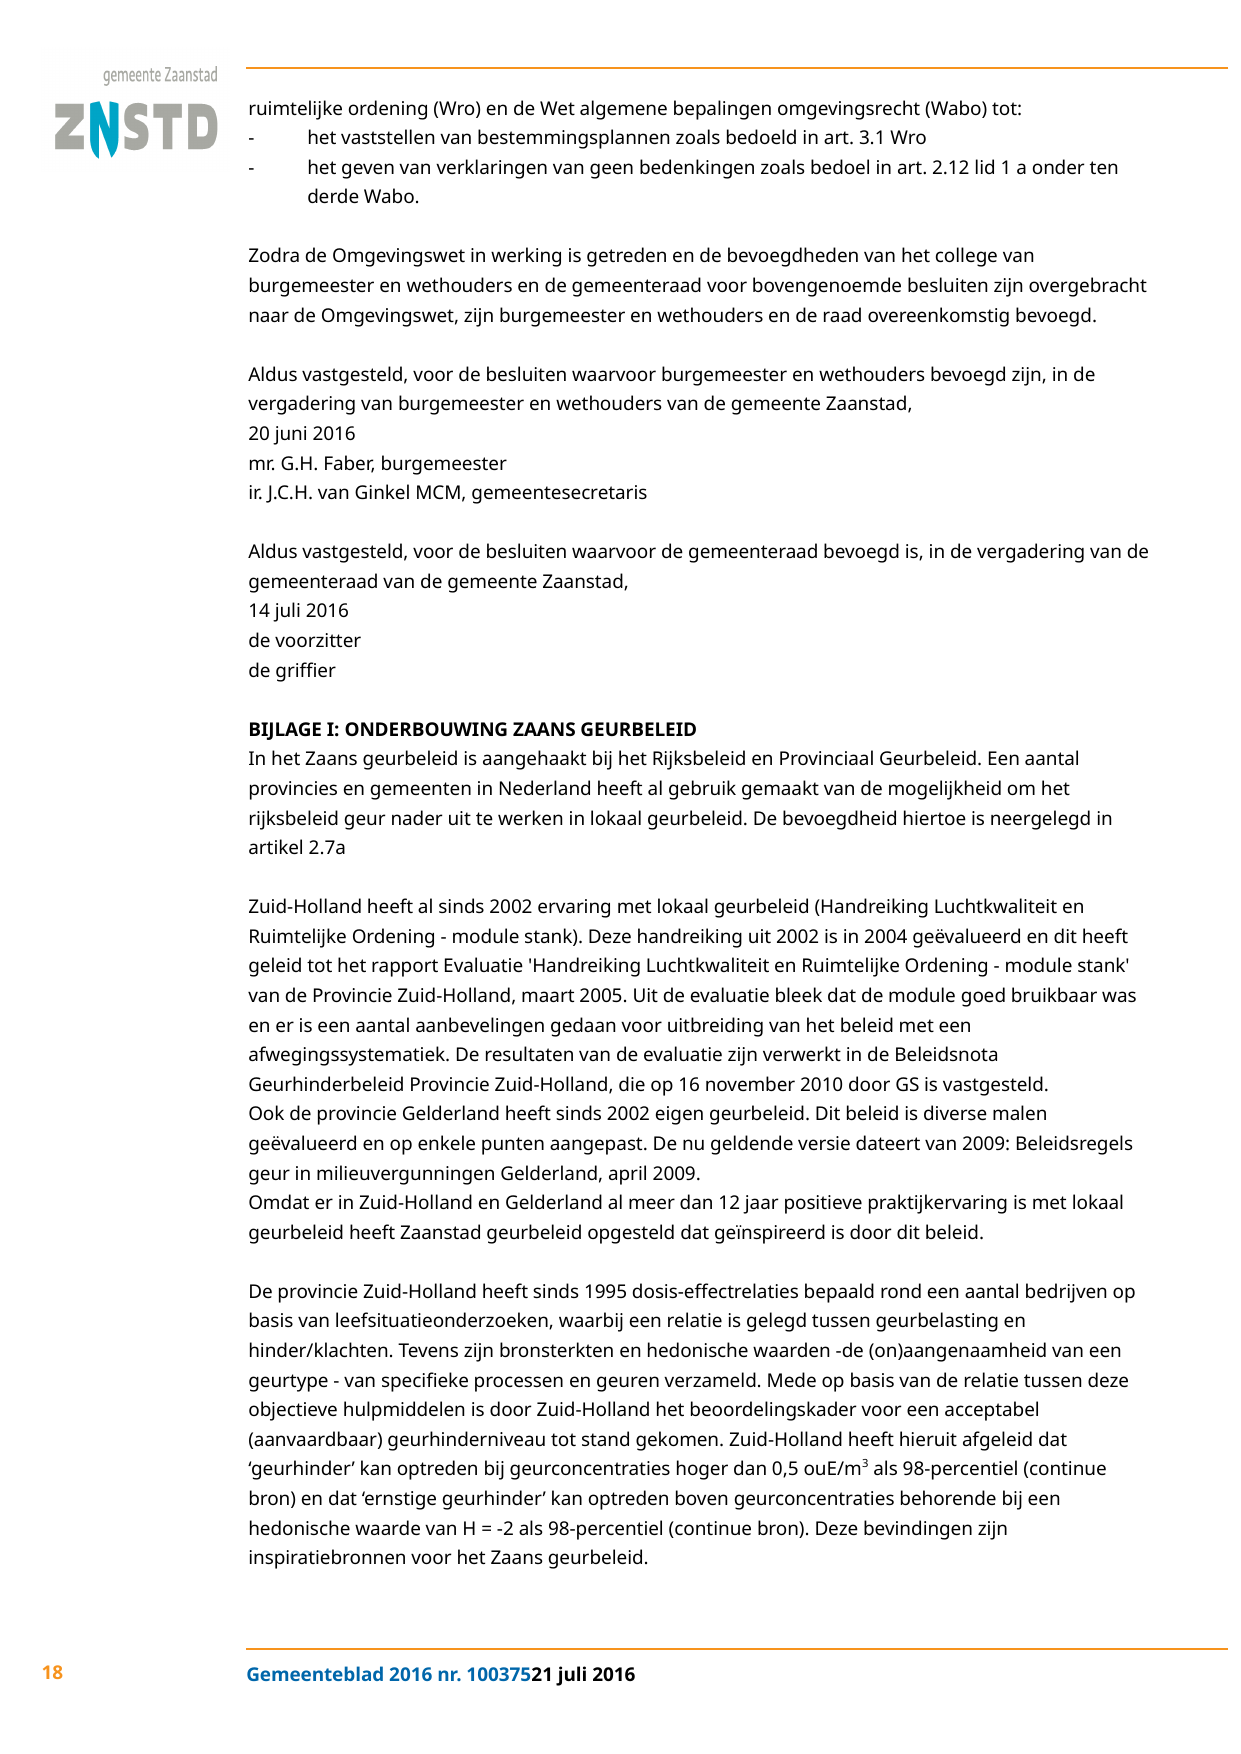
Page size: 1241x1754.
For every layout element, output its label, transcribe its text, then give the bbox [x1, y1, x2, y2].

list het geven van verklaringen van geen bedenkingen zoals bedoel in art. 2.12 lid 1 a onder ten derde Wabo. [248, 154, 1152, 209]
text In het Zaans geurbeleid is aangehaakt bij het Rijksbeleid en Provinciaal Geurbeleid. Een aantal provincies en gemeenten in Nederland heeft al gebruik gemaakt van de mogelijkheid om het rijksbeleid geur nader uit te werken in lokaal geurbeleid. De bevoegdheid hiertoe is neergelegd in artikel 2.7a [248, 746, 1152, 860]
text de voorzitter [248, 627, 1152, 653]
text Zuid-Holland heeft al sinds 2002 ervaring met lokaal geurbeleid (Handreiking Luchtkwaliteit en Ruimtelijke Ordening - module stank). Deze handreiking uit 2002 is in 2004 geëvalueerd en dit heeft geleid tot het rapport Evaluatie 'Handreiking Luchtkwaliteit en Ruimtelijke Ordening - module stank' van de Provincie Zuid-Holland, maart 2005. Uit de evaluatie bleek dat de module goed bruikbaar was en er is een aantal aanbevelingen gedaan voor uitbreiding van het beleid met een afwegingssystematiek. De resultaten van de evaluatie zijn verwerkt in de Beleidsnota Geurhinderbeleid Provincie Zuid-Holland, die op 16 november 2010 door GS is vastgesteld. [248, 893, 1152, 1097]
text ir. J.C.H. van Ginkel MCM, gemeentesecretaris [248, 479, 1152, 505]
text Zodra de Omgevingswet in werking is getreden en de bevoegdheden van het college van burgemeester en wethouders en de gemeenteraad voor bovengenoemde besluiten zijn overgebracht naar de Omgevingswet, zijn burgemeester en wethouders en de raad overeenkomstig bevoegd. [248, 243, 1152, 328]
picture [41, 47, 231, 172]
text Aldus vastgesteld, voor de besluiten waarvoor burgemeester en wethouders bevoegd zijn, in de vergadering van burgemeester en wethouders van de gemeente Zaanstad, [248, 361, 1152, 416]
text Ook de provincie Gelderland heeft sinds 2002 eigen geurbeleid. Dit beleid is diverse malen geëvalueerd en op enkele punten aangepast. De nu geldende versie dateert van 2009: Beleidsregels geur in milieuvergunningen Gelderland, april 2009. [248, 1101, 1152, 1186]
text BIJLAGE I: ONDERBOUWING ZAANS GEURBELEID [248, 716, 1152, 742]
text ruimtelijke ordening (Wro) en de Wet algemene bepalingen omgevingsrecht (Wabo) tot: [248, 95, 1152, 121]
text mr. G.H. Faber, burgemeester [248, 450, 1152, 476]
text De provincie Zuid-Holland heeft sinds 1995 dosis-effectrelaties bepaald rond een aantal bedrijven op basis van leefsituatieonderzoeken, waarbij een relatie is gelegd tussen geurbelasting en hinder/klachten. Tevens zijn bronsterkten en hedonische waarden -de (on)aangenaamheid van een geurtype - van specifieke processen en geuren verzameld. Mede op basis van de relatie tussen deze objectieve hulpmiddelen is door Zuid-Holland het beoordelingskader voor een acceptabel (aanvaardbaar) geurhinderniveau tot stand gekomen. Zuid-Holland heeft hieruit afgeleid dat ‘geurhinder’ kan optreden bij geurconcentraties hoger dan 0,5 ouE/m3 als 98-percentiel (continue bron) en dat ‘ernstige geurhinder’ kan optreden boven geurconcentraties behorende bij een hedonische waarde van H = -2 als 98-percentiel (continue bron). Deze bevindingen zijn inspiratiebronnen voor het Zaans geurbeleid. [248, 1278, 1152, 1570]
text de griffier [248, 657, 1152, 683]
text Omdat er in Zuid-Holland en Gelderland al meer dan 12 jaar positieve praktijkervaring is met lokaal geurbeleid heeft Zaanstad geurbeleid opgesteld dat geïnspireerd is door dit beleid. [248, 1189, 1152, 1245]
list het vaststellen van bestemmingsplannen zoals bedoeld in art. 3.1 Wro [248, 124, 1152, 150]
text 14 juli 2016 [248, 598, 1152, 623]
text 20 juni 2016 [248, 420, 1152, 446]
text Aldus vastgesteld, voor de besluiten waarvoor de gemeenteraad bevoegd is, in de vergadering van de gemeenteraad van de gemeente Zaanstad, [248, 538, 1152, 594]
